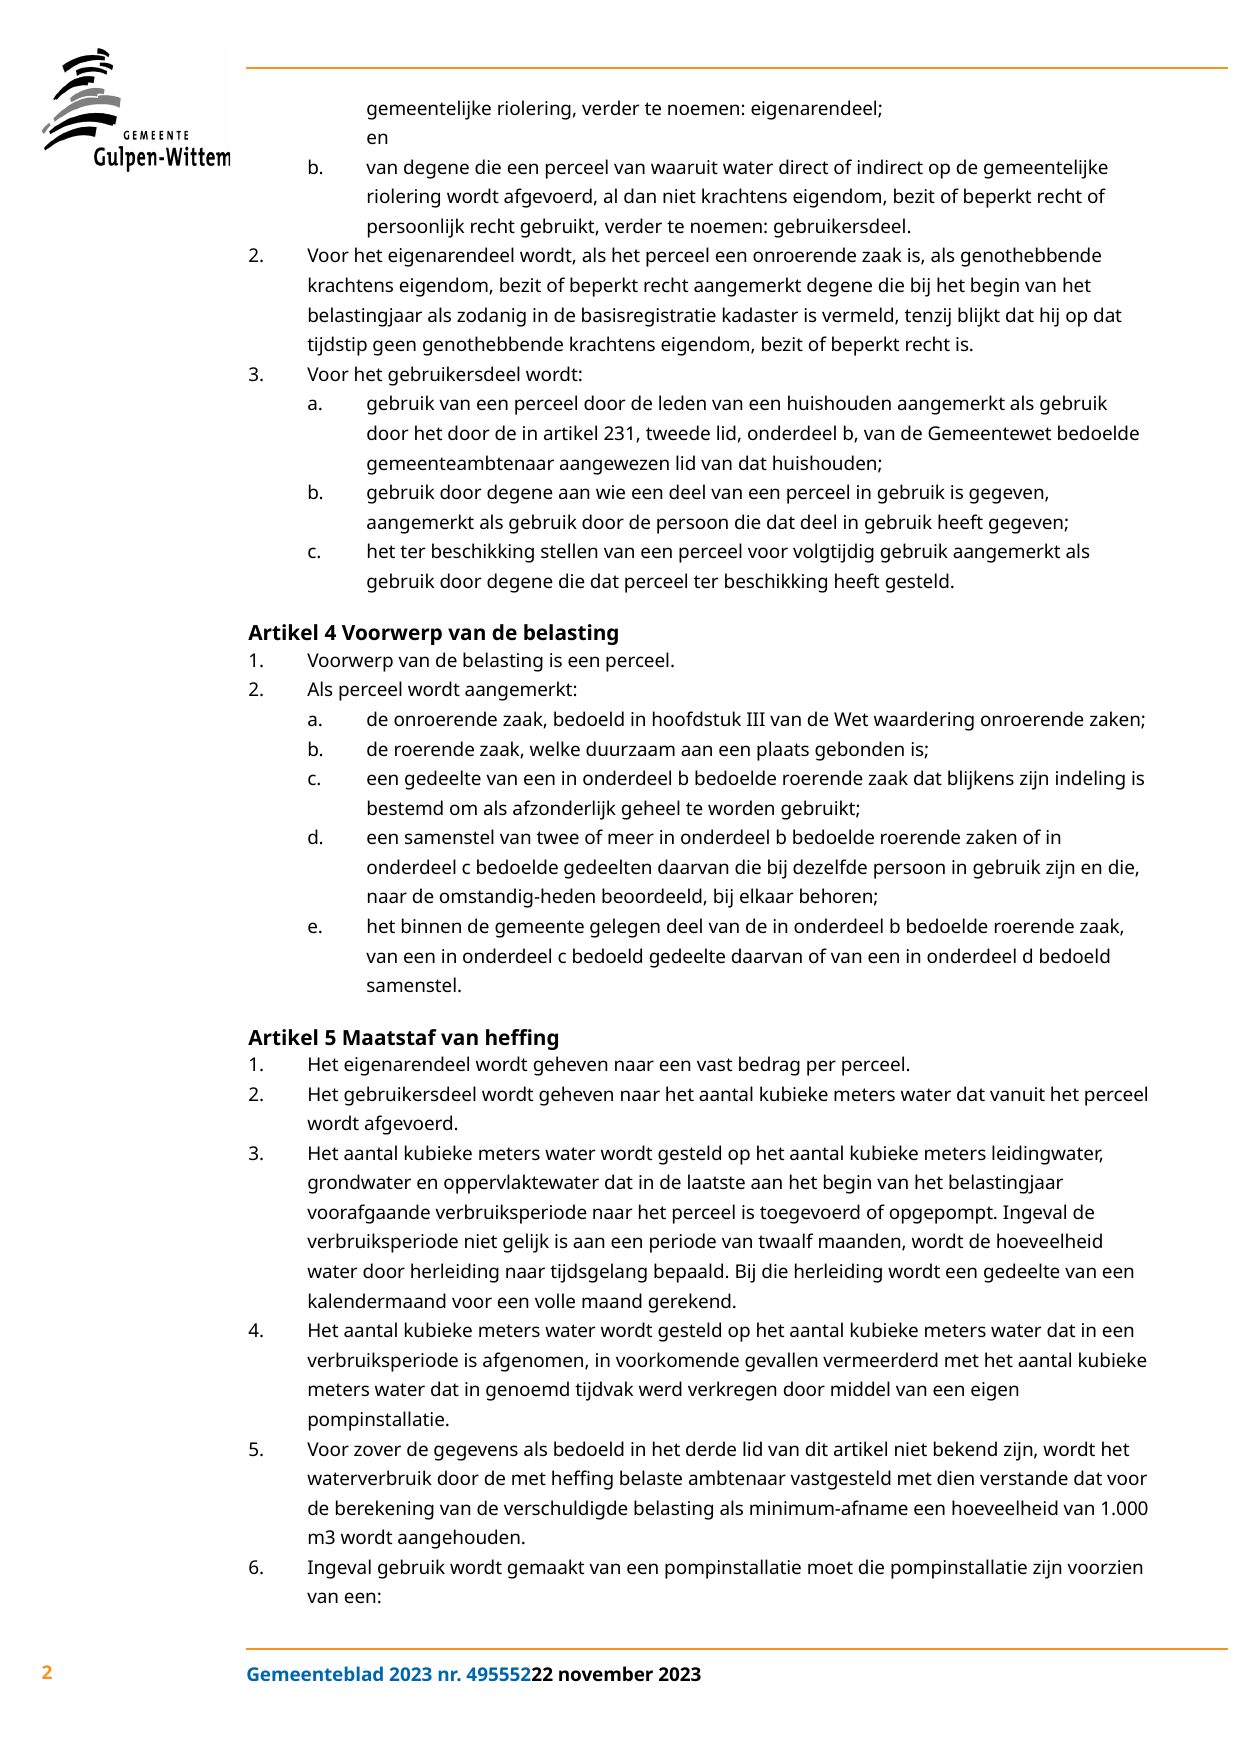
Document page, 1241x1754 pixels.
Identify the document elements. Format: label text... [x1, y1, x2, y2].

list een samenstel van twee of meer in onderdeel b bedoelde roerende zaken of in onderdeel c bedoelde gedeelten daarvan die bij dezelfde persoon in gebruik zijn en die, naar de omstandig-heden beoordeeld, bij elkaar behoren; [307, 824, 1152, 909]
list Het eigenarendeel wordt geheven naar een vast bedrag per perceel. [248, 1051, 1152, 1077]
list de onroerende zaak, bedoeld in hoofdstuk III van de Wet waardering onroerende zaken; [307, 706, 1152, 732]
list Het aantal kubieke meters water wordt gesteld op het aantal kubieke meters leidingwater, grondwater en oppervlaktewater dat in de laatste aan het begin van het belastingjaar voorafgaande verbruiksperiode naar het perceel is toegevoerd of opgepompt. Ingeval de verbruiksperiode niet gelijk is aan een periode van twaalf maanden, wordt de hoeveelheid water door herleiding naar tijdsgelang bepaald. Bij die herleiding wordt een gedeelte van een kalendermaand voor een volle maand gerekend. [248, 1140, 1152, 1314]
list Het aantal kubieke meters water wordt gesteld op het aantal kubieke meters water dat in een verbruiksperiode is afgenomen, in voorkomende gevallen vermeerderd met het aantal kubieke meters water dat in genoemd tijdvak werd verkregen door middel van een eigen pompinstallatie. [248, 1317, 1152, 1432]
list Als perceel wordt aangemerkt: [248, 677, 1152, 702]
list Voorwerp van de belasting is een perceel. [248, 647, 1152, 673]
list het binnen de gemeente gelegen deel van de in onderdeel b bedoelde roerende zaak, van een in onderdeel c bedoeld gedeelte daarvan of van een in onderdeel d bedoeld samenstel. [307, 913, 1152, 998]
list gemeentelijke riolering, verder te noemen: eigenarendeel; [307, 95, 1152, 121]
list Ingeval gebruik wordt gemaakt van een pompinstallatie moet die pompinstallatie zijn voorzien van een: [248, 1554, 1152, 1609]
text Artikel 5 Maatstaf van heffing [248, 1023, 1152, 1051]
text Artikel 4 Voorwerp van de belasting [248, 618, 1152, 647]
list van degene die een perceel van waaruit water direct of indirect op de gemeentelijke riolering wordt afgevoerd, al dan niet krachtens eigendom, bezit of beperkt recht of persoonlijk recht gebruikt, verder te noemen: gebruikersdeel. [307, 154, 1152, 239]
picture [41, 47, 231, 172]
list en [307, 124, 1152, 150]
list de roerende zaak, welke duurzaam aan een plaats gebonden is; [307, 736, 1152, 761]
list Voor het eigenarendeel wordt, als het perceel een onroerende zaak is, als genothebbende krachtens eigendom, bezit of beperkt recht aangemerkt degene die bij het begin van het belastingjaar als zodanig in de basisregistratie kadaster is vermeld, tenzij blijkt dat hij op dat tijdstip geen genothebbende krachtens eigendom, bezit of beperkt recht is. [248, 243, 1152, 357]
list Het gebruikersdeel wordt geheven naar het aantal kubieke meters water dat vanuit het perceel wordt afgevoerd. [248, 1081, 1152, 1136]
list gebruik door degene aan wie een deel van een perceel in gebruik is gegeven, aangemerkt als gebruik door de persoon die dat deel in gebruik heeft gegeven; [307, 479, 1152, 535]
list Voor het gebruikersdeel wordt: [248, 361, 1152, 387]
list een gedeelte van een in onderdeel b bedoelde roerende zaak dat blijkens zijn indeling is bestemd om als afzonderlijk geheel te worden gebruikt; [307, 765, 1152, 821]
list gebruik van een perceel door de leden van een huishouden aangemerkt als gebruik door het door de in artikel 231, tweede lid, onderdeel b, van de Gemeentewet bedoelde gemeenteambtenaar aangewezen lid van dat huishouden; [307, 391, 1152, 476]
list Voor zover de gegevens als bedoeld in het derde lid van dit artikel niet bekend zijn, wordt het waterverbruik door de met heffing belaste ambtenaar vastgesteld met dien verstande dat voor de berekening van de verschuldigde belasting als minimum-afname een hoeveelheid van 1.000 m3 wordt aangehouden. [248, 1436, 1152, 1550]
list het ter beschikking stellen van een perceel voor volgtijdig gebruik aangemerkt als gebruik door degene die dat perceel ter beschikking heeft gesteld. [307, 538, 1152, 594]
